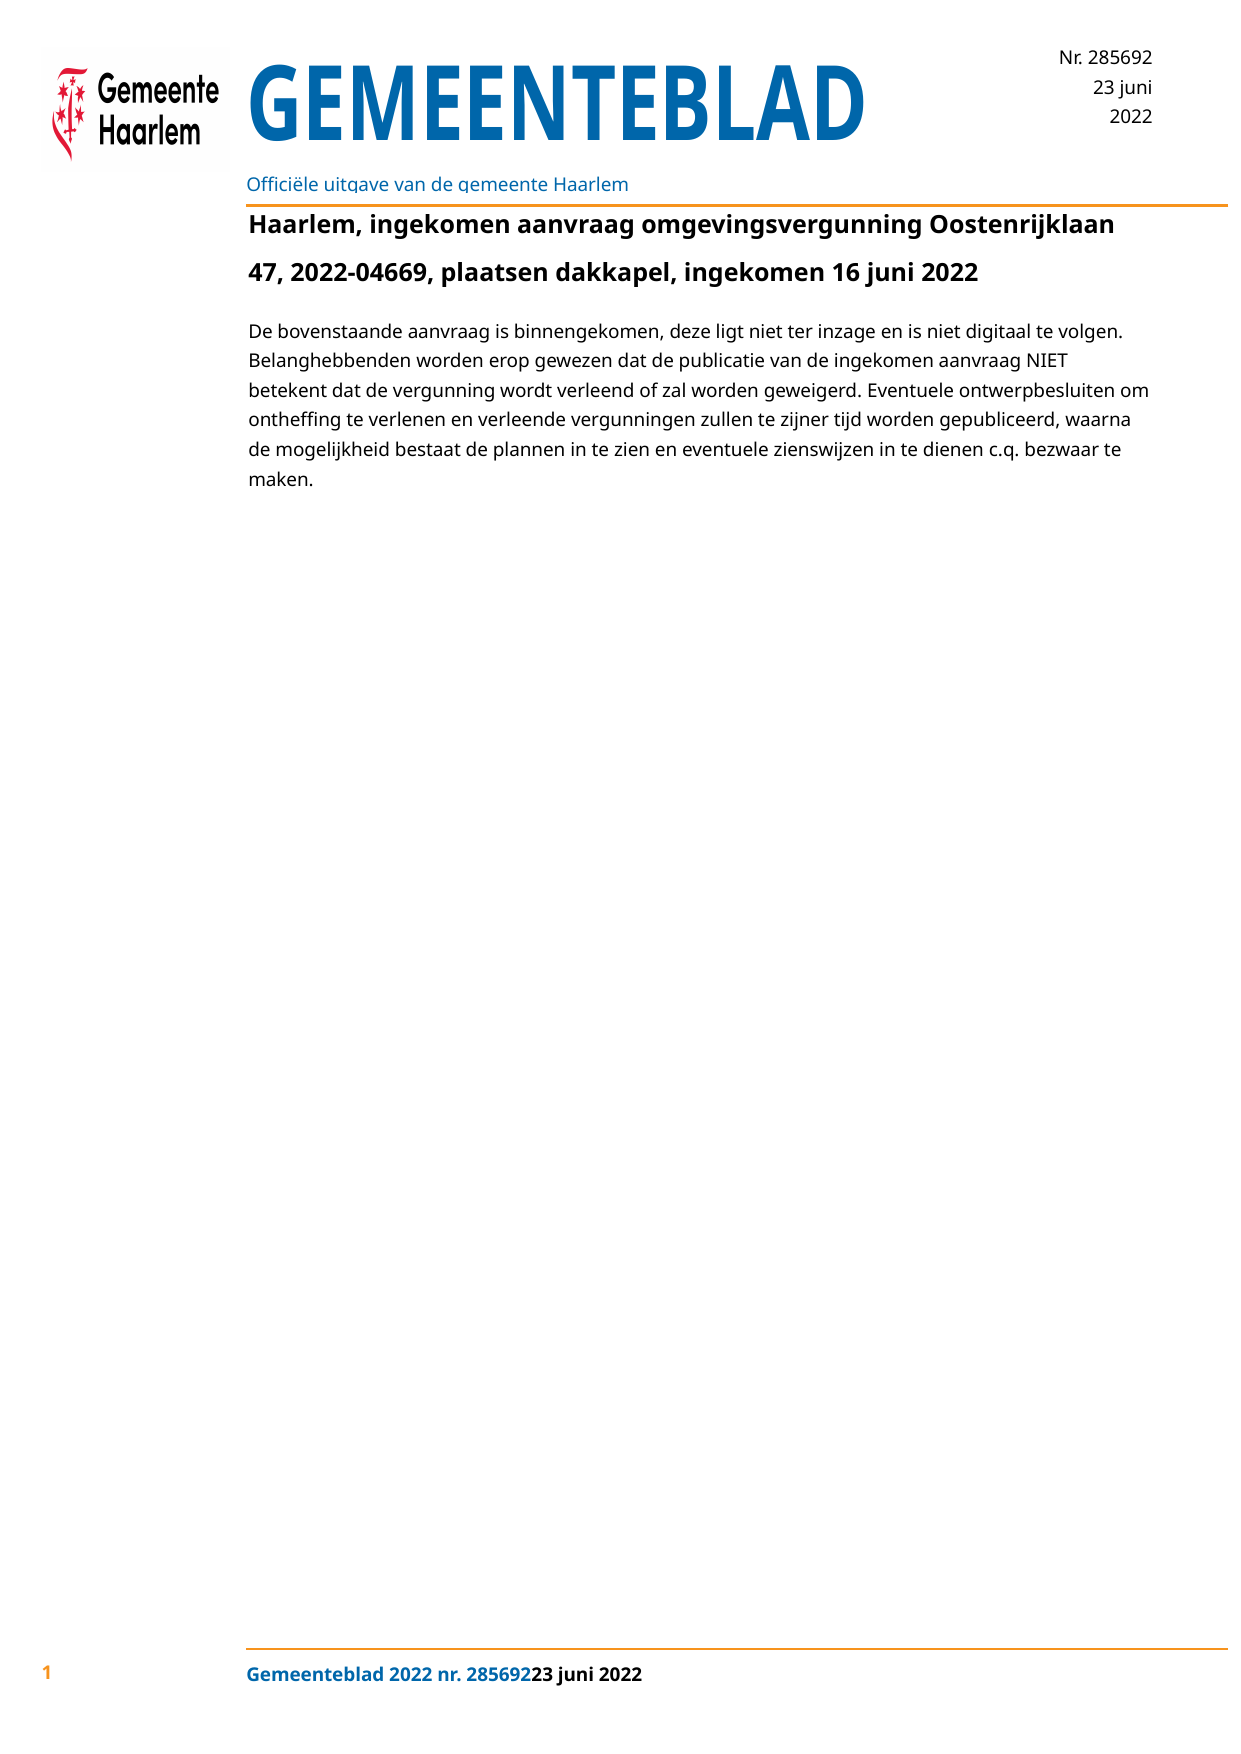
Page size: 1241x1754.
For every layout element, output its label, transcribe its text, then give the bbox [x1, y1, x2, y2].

text Haarlem, ingekomen aanvraag omgevingsvergunning Oostenrijklaan 47, 2022-04669, plaatsen dakkapel, ingekomen 16 juni 2022 [248, 207, 1152, 288]
picture [41, 47, 231, 172]
text De bovenstaande aanvraag is binnengekomen, deze ligt niet ter inzage en is niet digitaal te volgen. Belanghebbenden worden erop gewezen dat de publicatie van de ingekomen aanvraag NIET betekent dat de vergunning wordt verleend of zal worden geweigerd. Eventuele ontwerpbesluiten om ontheffing te verlenen en verleende vergunningen zullen te zijner tijd worden gepubliceerd, waarna de mogelijkheid bestaat de plannen in te zien en eventuele zienswijzen in te dienen c.q. bezwaar te maken. [248, 318, 1152, 492]
